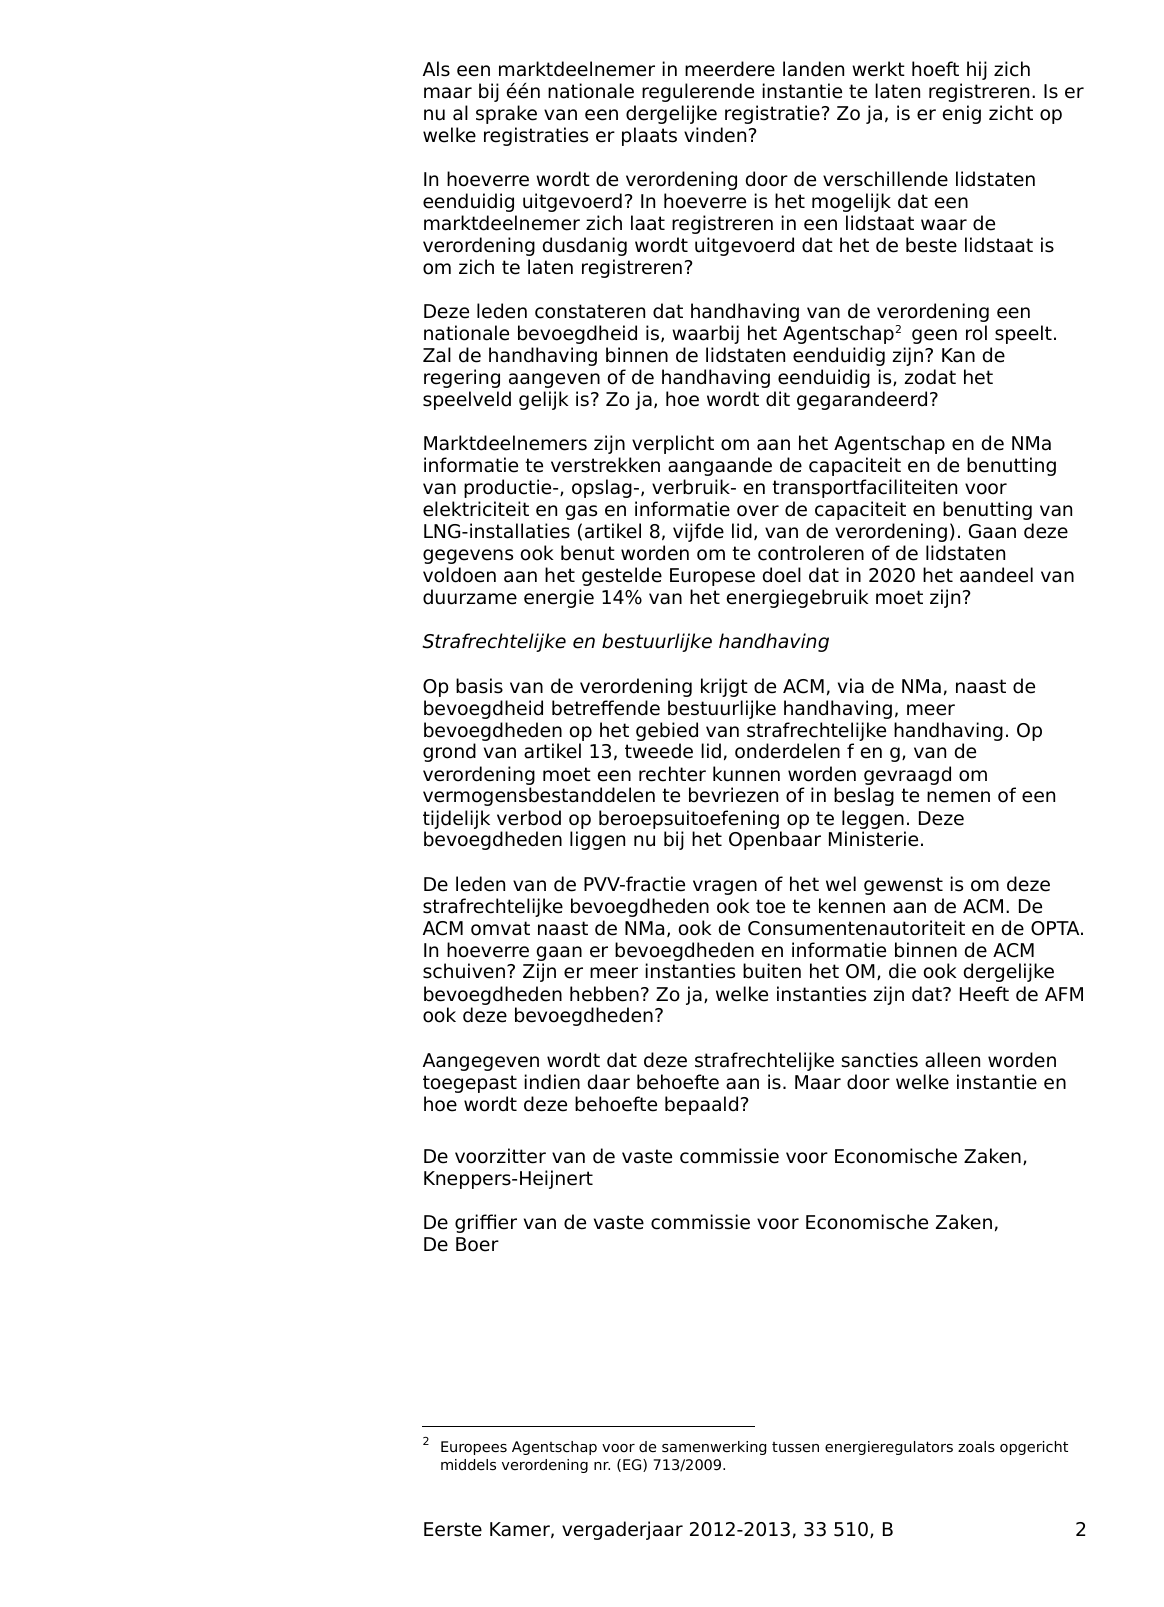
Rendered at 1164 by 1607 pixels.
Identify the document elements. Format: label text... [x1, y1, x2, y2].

text Marktdeelnemers zijn verplicht om aan het Agentschap en de NMa informatie te verstrekken aangaande de capaciteit en de benutting van productie-, opslag-, verbruik- en transportfaciliteiten voor elektriciteit en gas en informatie over de capaciteit en benutting van LNG-installaties (artikel 8, vijfde lid, van de verordening). Gaan deze gegevens ook benut worden om te controleren of de lidstaten voldoen aan het gestelde Europese doel dat in 2020 het aandeel van duurzame energie 14% van het energiegebruik moet zijn? [422, 433, 1087, 609]
text In hoeverre wordt de verordening door de verschillende lidstaten eenduidig uitgevoerd? In hoeverre is het mogelijk dat een marktdeelnemer zich laat registreren in een lidstaat waar de verordening dusdanig wordt uitgevoerd dat het de beste lidstaat is om zich te laten registreren? [422, 169, 1087, 279]
text De griffier van de vaste commissie voor Economische Zaken, De Boer [422, 1212, 1087, 1256]
text De voorzitter van de vaste commissie voor Economische Zaken, Kneppers-Heijnert [422, 1146, 1087, 1189]
text Deze leden constateren dat handhaving van de verordening een nationale bevoegdheid is, waarbij het Agentschap geen rol speelt. Zal de handhaving binnen de lidstaten eenduidig zijn? Kan de regering aangeven of de handhaving eenduidig is, zodat het speelveld gelijk is? Zo ja, hoe wordt dit gegarandeerd? [422, 301, 1087, 411]
subtitle Strafrechtelijke en bestuurlijke handhaving [422, 631, 1087, 653]
text Europees Agentschap voor de samenwerking tussen energieregulators zoals opgericht middels verordening nr. (EG) 713/2009. [422, 1435, 1087, 1474]
text Als een marktdeelnemer in meerdere landen werkt hoeft hij zich maar bij één nationale regulerende instantie te laten registreren. Is er nu al sprake van een dergelijke registratie? Zo ja, is er enig zicht op welke registraties er plaats vinden? [422, 59, 1087, 147]
text Aangegeven wordt dat deze strafrechtelijke sancties alleen worden toegepast indien daar behoefte aan is. Maar door welke instantie en hoe wordt deze behoefte bepaald? [422, 1049, 1087, 1116]
text De leden van de PVV-fractie vragen of het wel gewenst is om deze strafrechtelijke bevoegdheden ook toe te kennen aan de ACM. De ACM omvat naast de NMa, ook de Consumentenautoriteit en de OPTA. In hoeverre gaan er bevoegdheden en informatie binnen de ACM schuiven? Zijn er meer instanties buiten het OM, die ook dergelijke bevoegdheden hebben? Zo ja, welke instanties zijn dat? Heeft de AFM ook deze bevoegdheden? [422, 873, 1087, 1027]
text Op basis van de verordening krijgt de ACM, via de NMa, naast de bevoegdheid betreffende bestuurlijke handhaving, meer bevoegdheden op het gebied van strafrechtelijke handhaving. Op grond van artikel 13, tweede lid, onderdelen f en g, van de verordening moet een rechter kunnen worden gevraagd om vermogensbestanddelen te bevriezen of in beslag te nemen of een tijdelijk verbod op beroepsuitoefening op te leggen. Deze bevoegdheden liggen nu bij het Openbaar Ministerie. [422, 676, 1087, 851]
